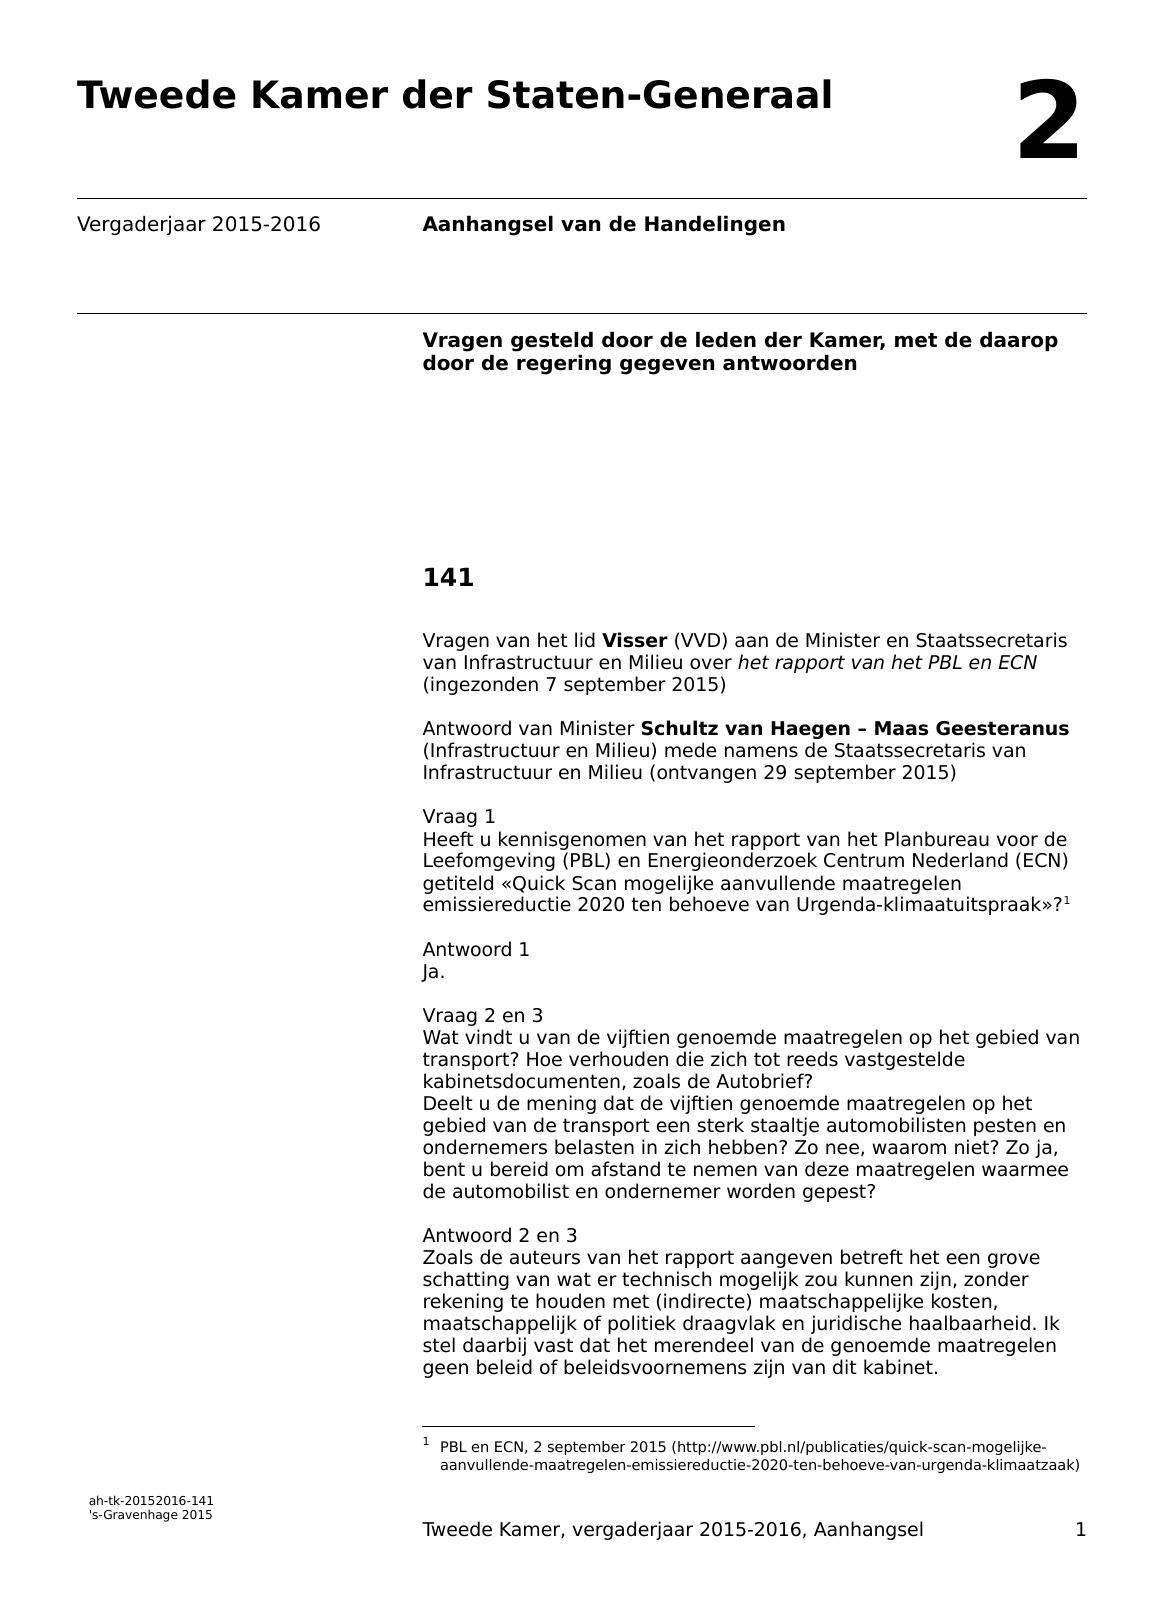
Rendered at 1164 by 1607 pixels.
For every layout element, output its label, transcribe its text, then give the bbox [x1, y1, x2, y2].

text Heeft u kennisgenomen van het rapport van het Planbureau voor de Leefomgeving (PBL) en Energieonderzoek Centrum Nederland (ECN) getiteld «Quick Scan mogelijke aanvullende maatregelen emissiereductie 2020 ten behoeve van Urgenda-klimaatuitspraak»? [422, 828, 1087, 916]
text 141 [422, 563, 1087, 592]
text Vragen van het lid Visser (VVD) aan de Minister en Staatssecretaris van Infrastructuur en Milieu over het rapport van het PBL en ECN (ingezonden 7 september 2015) [422, 630, 1087, 696]
table_cell Aanhangsel van de Handelingen [422, 199, 1087, 313]
text Vraag 1 [422, 806, 1087, 828]
text Antwoord 2 en 3 [422, 1225, 1087, 1247]
text Wat vindt u van de vijftien genoemde maatregelen op het gebied van transport? Hoe verhouden die zich tot reeds vastgestelde kabinetsdocumenten, zoals de Autobrief? [422, 1027, 1087, 1093]
text ah-tk-20152016-141 [88, 1494, 323, 1508]
text PBL en ECN, 2 september 2015 (http://www.pbl.nl/publicaties/quick-scan-mogelijke-aanvullende-maatregelen-emissiereductie-2020-ten-behoeve-van-urgenda-klimaatzaak) [422, 1435, 1087, 1474]
text Antwoord 1 [422, 938, 1087, 961]
text Vraag 2 en 3 [422, 1005, 1087, 1027]
text Deelt u de mening dat de vijftien genoemde maatregelen op het gebied van de transport een sterk staaltje automobilisten pesten en ondernemers belasten in zich hebben? Zo nee, waarom niet? Zo ja, bent u bereid om afstand te nemen van deze maatregelen waarmee de automobilist en ondernemer worden gepest? [422, 1093, 1087, 1202]
table_cell Vergaderjaar 2015-2016 [77, 199, 422, 313]
table_header Tweede Kamer der Staten-Generaal [77, 59, 886, 198]
text Ja. [422, 961, 1087, 982]
table_cell [77, 314, 422, 375]
table_cell Vragen gesteld door de leden der Kamer, met de daarop door de regering gegeven antwoorden [422, 314, 1087, 375]
text Zoals de auteurs van het rapport aangeven betreft het een grove schatting van wat er technisch mogelijk zou kunnen zijn, zonder rekening te houden met (indirecte) maatschappelijke kosten, maatschappelijk of politiek draagvlak en juridische haalbaarheid. Ik stel daarbij vast dat het merendeel van de genoemde maatregelen geen beleid of beleidsvoornemens zijn van dit kabinet. [422, 1247, 1087, 1378]
table_header 2 [886, 59, 1087, 198]
text Antwoord van Minister Schultz van Haegen – Maas Geesteranus (Infrastructuur en Milieu) mede namens de Staatssecretaris van Infrastructuur en Milieu (ontvangen 29 september 2015) [422, 718, 1087, 784]
text 's-Gravenhage 2015 [88, 1508, 323, 1522]
